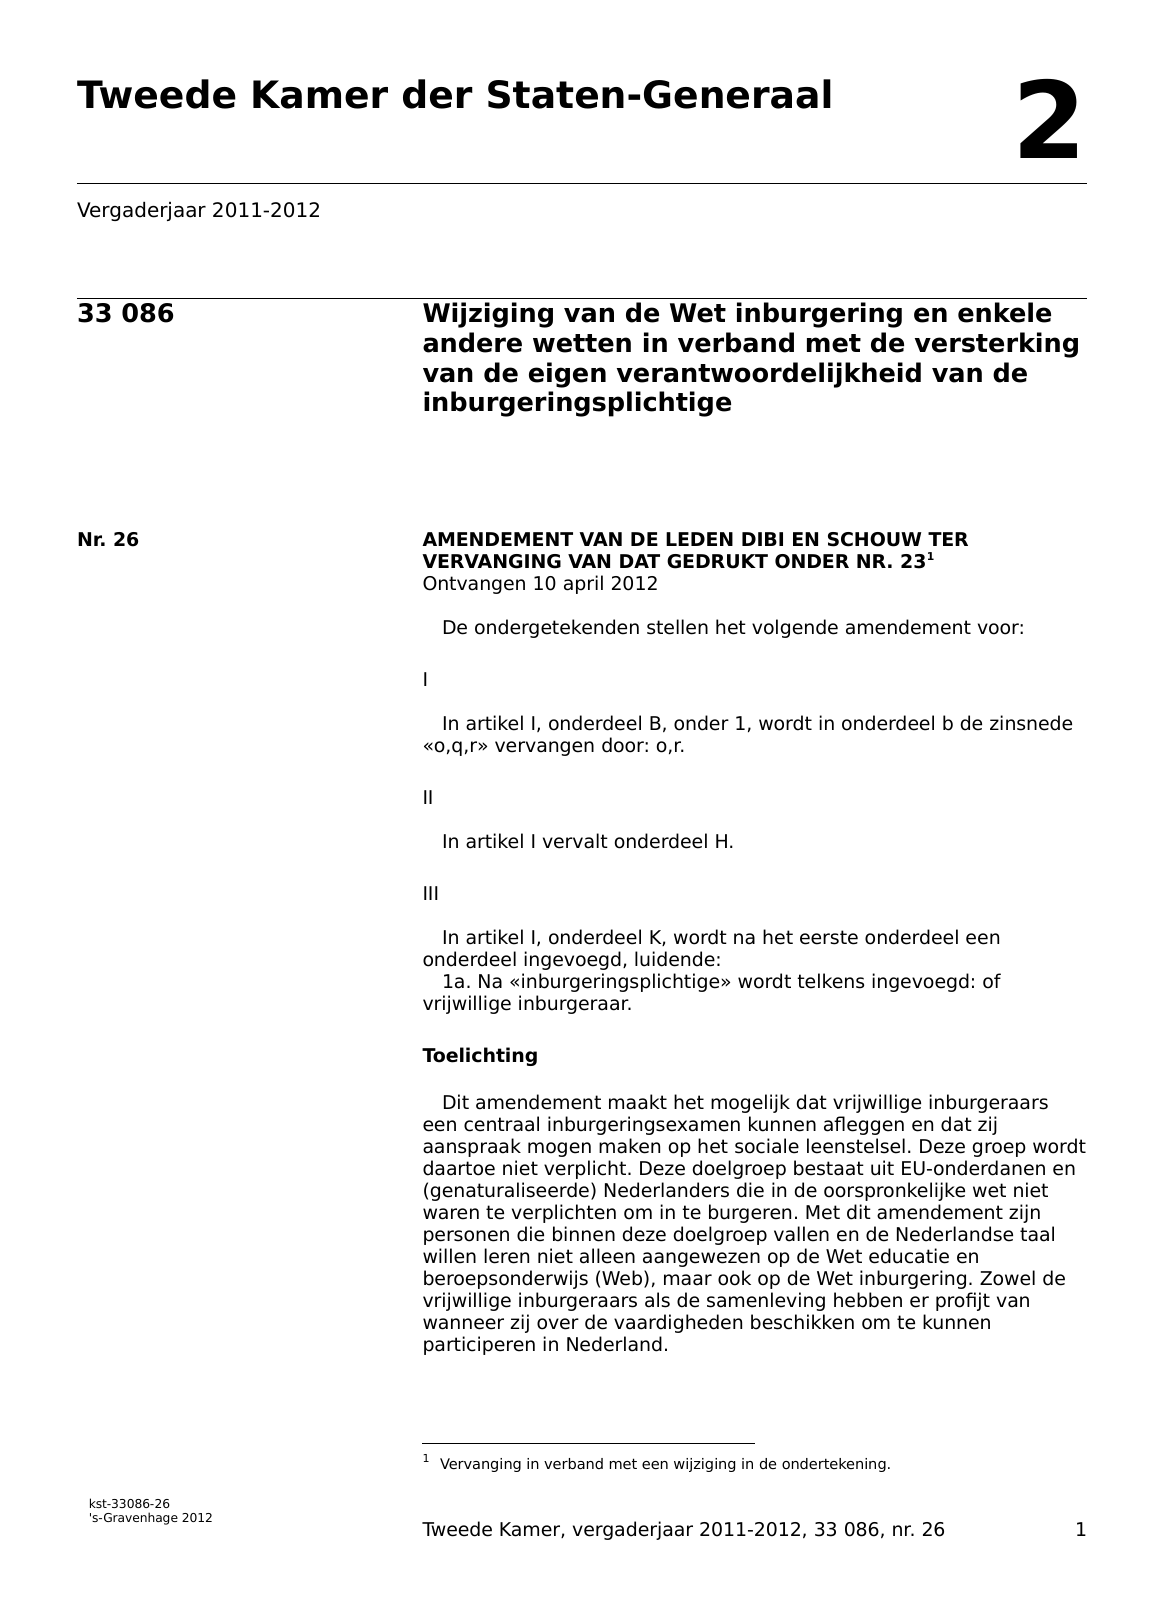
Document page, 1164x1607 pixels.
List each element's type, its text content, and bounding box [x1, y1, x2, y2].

text 's-Gravenhage 2012 [88, 1511, 323, 1525]
text 1a. Na «inburgeringsplichtige» wordt telkens ingevoegd: of vrijwillige inburgeraar. [422, 971, 1087, 1015]
text Vervanging in verband met een wijziging in de ondertekening. [422, 1452, 1087, 1474]
subtitle I [422, 669, 1087, 691]
text In artikel I, onderdeel B, onder 1, wordt in onderdeel b de zinsnede «o,q,r» vervangen door: o,r. [422, 713, 1087, 757]
text De ondergetekenden stellen het volgende amendement voor: [422, 617, 1087, 639]
subtitle III [422, 883, 1087, 905]
subtitle Toelichting [422, 1045, 1087, 1067]
subtitle Nr. 26 AMENDEMENT VAN DE LEDEN DIBI EN SCHOUW TER VERVANGING VAN DAT GEDRUKT ONDER NR. 23 [77, 529, 1087, 573]
subtitle II [422, 787, 1087, 809]
table_header 2 [886, 59, 1087, 183]
text kst-33086-26 [88, 1497, 323, 1511]
text In artikel I vervalt onderdeel H. [422, 831, 1087, 853]
table_cell Vergaderjaar 2011-2012 [77, 184, 1087, 298]
subtitle 33 086 Wijziging van de Wet inburgering en enkele andere wetten in verband met de versterking van de eigen verantwoordelijkheid van de inburgeringsplichtige [77, 299, 1087, 418]
text Dit amendement maakt het mogelijk dat vrijwillige inburgeraars een centraal inburgeringsexamen kunnen afleggen en dat zij aanspraak mogen maken op het sociale leenstelsel. Deze groep wordt daartoe niet verplicht. Deze doelgroep bestaat uit EU-onderdanen en (genaturaliseerde) Nederlanders die in de oorspronkelijke wet niet waren te verplichten om in te burgeren. Met dit amendement zijn personen die binnen deze doelgroep vallen en de Nederlandse taal willen leren niet alleen aangewezen op de Wet educatie en beroepsonderwijs (Web), maar ook op de Wet inburgering. Zowel de vrijwillige inburgeraars als de samenleving hebben er profijt van wanneer zij over de vaardigheden beschikken om te kunnen participeren in Nederland. [422, 1092, 1087, 1356]
text In artikel I, onderdeel K, wordt na het eerste onderdeel een onderdeel ingevoegd, luidende: [422, 927, 1087, 971]
table_header Tweede Kamer der Staten-Generaal [77, 59, 886, 183]
text Ontvangen 10 april 2012 [422, 573, 1087, 595]
